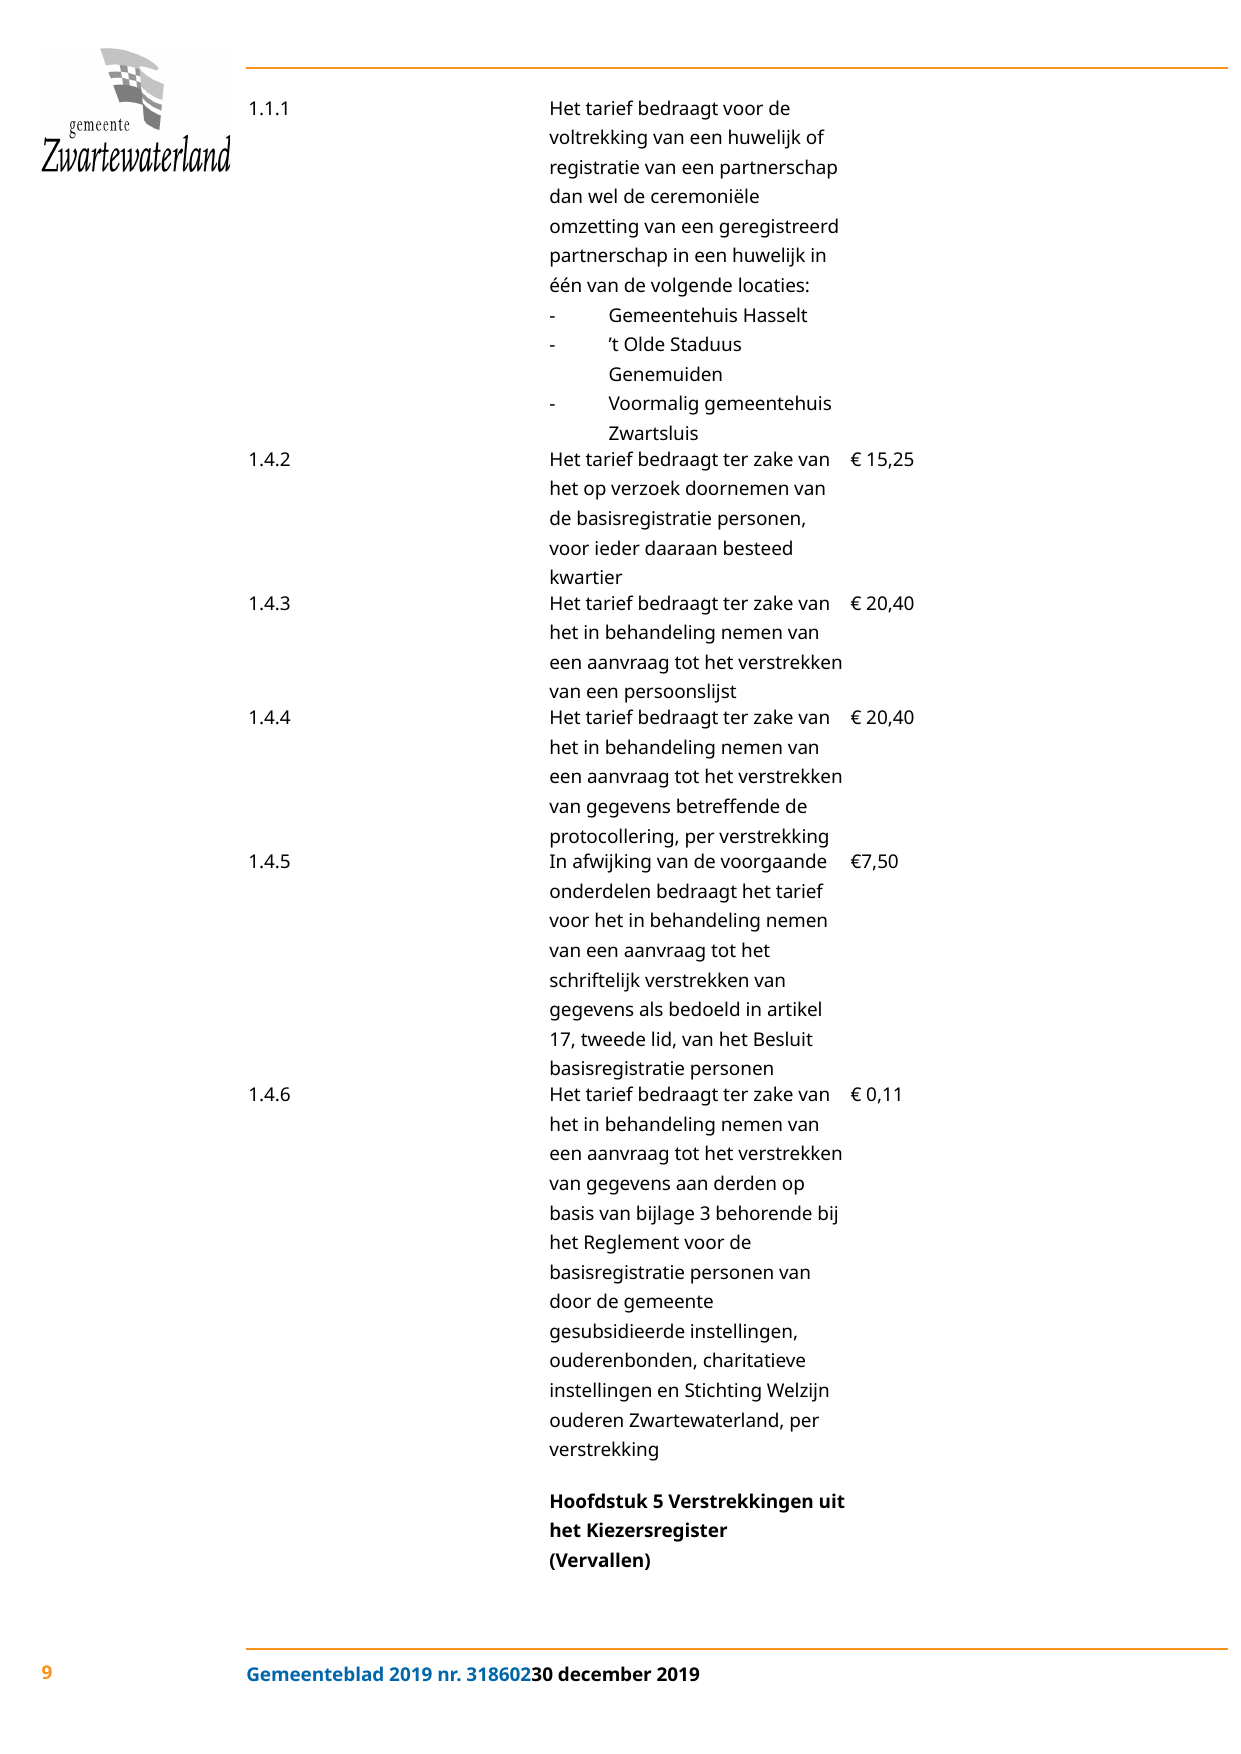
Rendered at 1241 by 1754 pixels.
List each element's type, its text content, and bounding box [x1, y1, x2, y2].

table_cell Het tarief bedraagt ter zake van het op verzoek doornemen van de basisregistratie personen, voor ieder daaraan besteed kwartier [549, 446, 850, 590]
table_cell € 0,11 [850, 1081, 1152, 1462]
table_header [850, 95, 1152, 446]
table_cell [549, 1573, 850, 1598]
table_cell Het tarief bedraagt ter zake van het in behandeling nemen van een aanvraag tot het verstrekken van gegevens aan derden op basis van bijlage 3 behorende bij het Reglement voor de basisregistratie personen van door de gemeente gesubsidieerde instellingen, ouderenbonden, charitatieve instellingen en Stichting Welzijn ouderen Zwartewaterland, per verstrekking [549, 1081, 850, 1462]
table_cell [549, 1462, 850, 1488]
table_cell 1.4.3 [248, 590, 549, 704]
table_cell [248, 1462, 549, 1488]
table_cell [850, 1573, 1152, 1598]
table_cell 1.4.5 [248, 849, 549, 1081]
table_cell [248, 1488, 549, 1573]
table_cell In afwijking van de voorgaande onderdelen bedraagt het tarief voor het in behandeling nemen van een aanvraag tot het schriftelijk verstrekken van gegevens als bedoeld in artikel 17, tweede lid, van het Besluit basisregistratie personen [549, 849, 850, 1081]
table_cell € 20,40 [850, 705, 1152, 848]
table_header Het tarief bedraagt voor de voltrekking van een huwelijk of registratie van een partnerschap dan wel de ceremoniële omzetting van een geregistreerd partnerschap in een huwelijk in één van de volgende locaties: Gemeentehuis Hasselt ’t Olde Staduus Genemuiden Voormalig gemeentehuis Zwartsluis [549, 95, 850, 446]
table_header 1.1.1 [248, 95, 549, 446]
table_cell €7,50 [850, 849, 1152, 1081]
picture [41, 47, 231, 172]
table_cell [850, 1462, 1152, 1488]
table_cell € 15,25 [850, 446, 1152, 590]
table_cell [850, 1488, 1152, 1573]
table_cell Hoofdstuk 5 Verstrekkingen uit het Kiezersregister (Vervallen) [549, 1488, 850, 1573]
table_cell Het tarief bedraagt ter zake van het in behandeling nemen van een aanvraag tot het verstrekken van gegevens betreffende de protocollering, per verstrekking [549, 705, 850, 848]
table_cell Het tarief bedraagt ter zake van het in behandeling nemen van een aanvraag tot het verstrekken van een persoonslijst [549, 590, 850, 704]
table_cell 1.4.4 [248, 705, 549, 848]
table_cell [248, 1573, 549, 1598]
table_cell € 20,40 [850, 590, 1152, 704]
table_cell 1.4.2 [248, 446, 549, 590]
table_cell 1.4.6 [248, 1081, 549, 1462]
